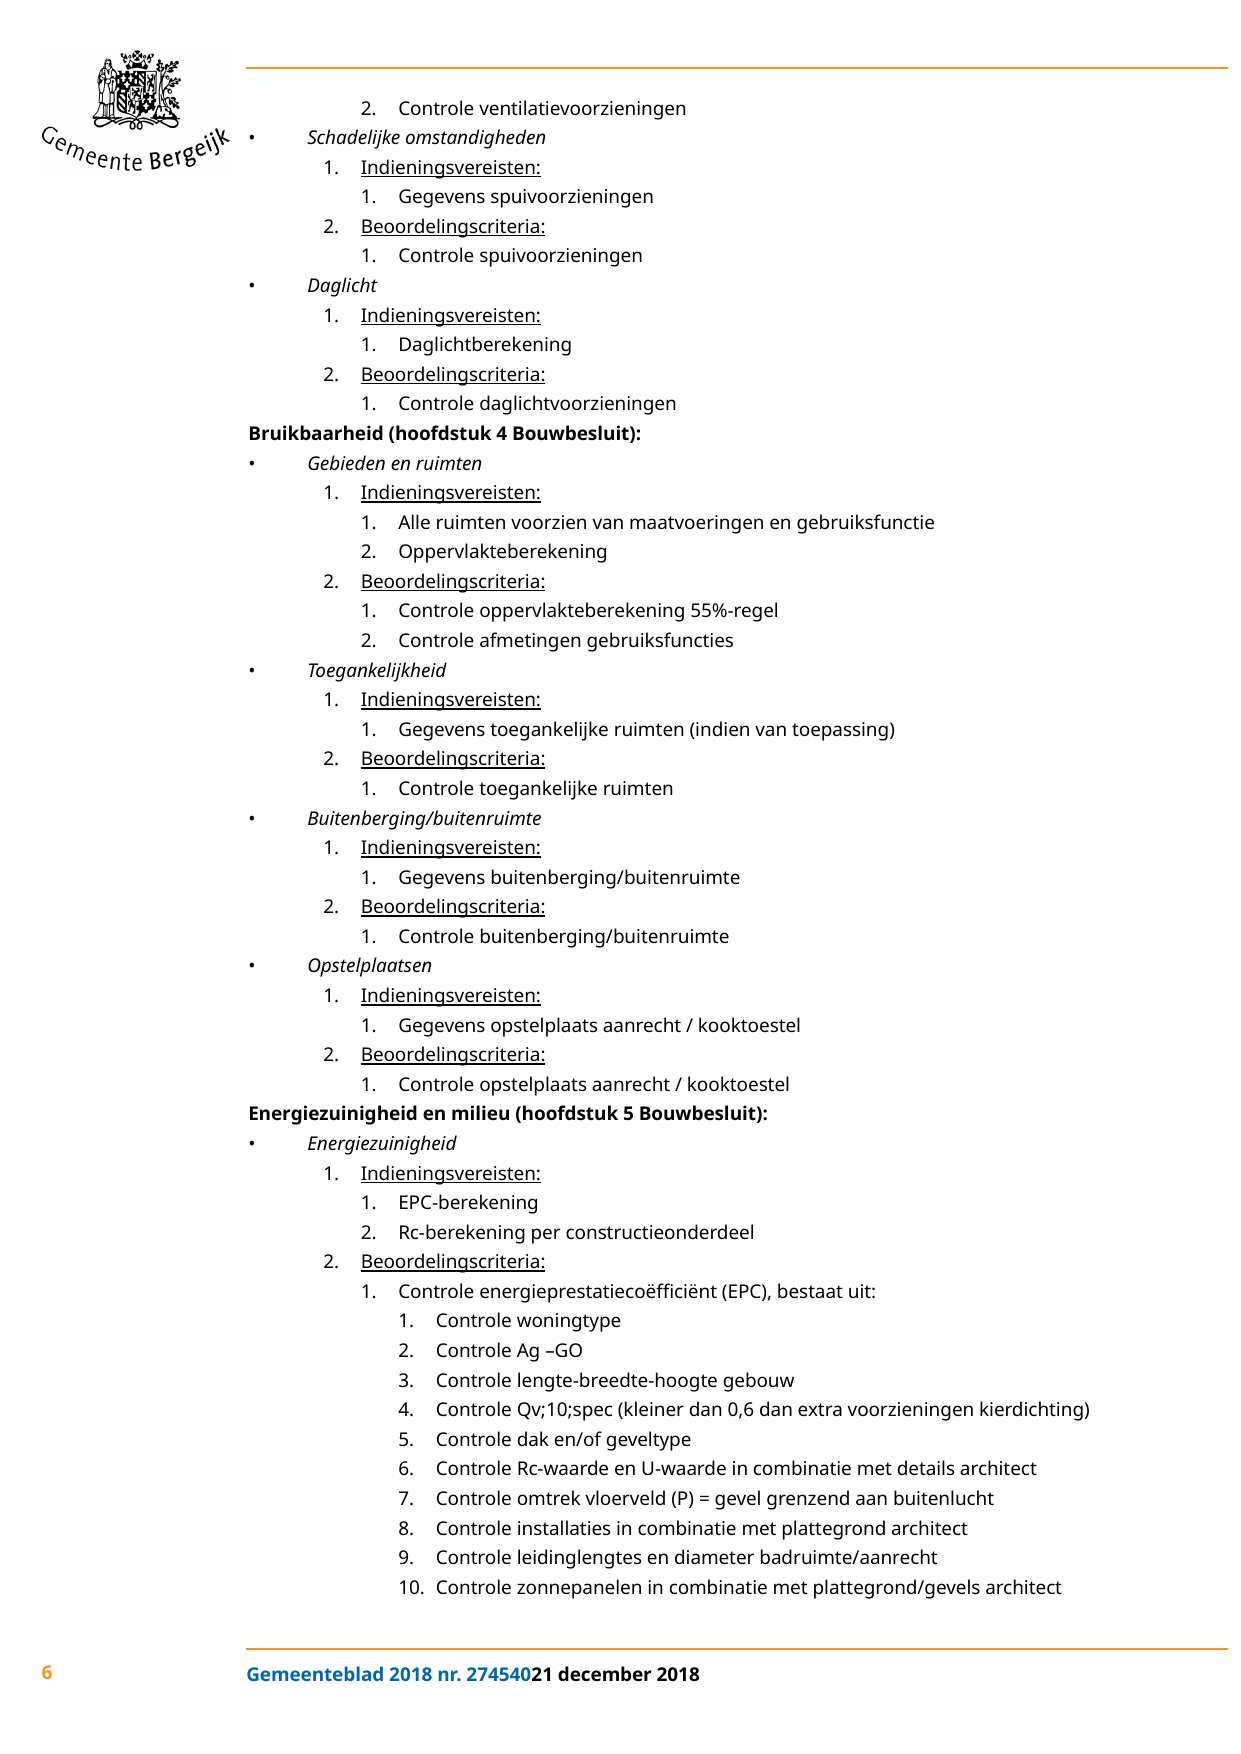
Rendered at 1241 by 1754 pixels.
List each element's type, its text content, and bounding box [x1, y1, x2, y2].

list Controle dak en/of geveltype [398, 1426, 1152, 1452]
list Controle toegankelijke ruimten [361, 775, 1152, 801]
list Controle opstelplaats aanrecht / kooktoestel [361, 1071, 1152, 1097]
list Controle oppervlakteberekening 55%-regel [361, 598, 1152, 623]
list Alle ruimten voorzien van maatvoeringen en gebruiksfunctie [361, 509, 1152, 535]
picture [41, 47, 231, 172]
list Controle lengte-breedte-hoogte gebouw [398, 1367, 1152, 1393]
list Oppervlakteberekening [361, 538, 1152, 564]
list Beoordelingscriteria: [323, 893, 1152, 919]
list Energiezuinigheid [248, 1130, 1152, 1156]
list Controle energieprestatiecoëfficiënt (EPC), bestaat uit: [361, 1278, 1152, 1304]
list Beoordelingscriteria: [323, 1041, 1152, 1067]
list Controle Rc-waarde en U-waarde in combinatie met details architect [398, 1456, 1152, 1481]
list Toegankelijkheid [248, 657, 1152, 683]
list Gegevens opstelplaats aanrecht / kooktoestel [361, 1012, 1152, 1038]
list Controle zonnepanelen in combinatie met plattegrond/gevels architect [398, 1574, 1152, 1600]
list Indieningsvereisten: [323, 982, 1152, 1008]
list Gegevens toegankelijke ruimten (indien van toepassing) [361, 716, 1152, 742]
list Controle ventilatievoorzieningen [361, 95, 1152, 121]
list Gegevens spuivoorzieningen [361, 183, 1152, 209]
list Indieningsvereisten: [323, 686, 1152, 712]
list Controle spuivoorzieningen [361, 243, 1152, 268]
list Gegevens buitenberging/buitenruimte [361, 864, 1152, 890]
list Rc-berekening per constructieonderdeel [361, 1219, 1152, 1245]
list Controle Ag –GO [398, 1337, 1152, 1363]
list Controle Qv;10;spec (kleiner dan 0,6 dan extra voorzieningen kierdichting) [398, 1396, 1152, 1422]
list Opstelplaatsen [248, 953, 1152, 978]
list Gebieden en ruimten [248, 450, 1152, 476]
list Daglichtberekening [361, 331, 1152, 357]
list Indieningsvereisten: [323, 1160, 1152, 1186]
list Controle buitenberging/buitenruimte [361, 923, 1152, 949]
list Beoordelingscriteria: [323, 568, 1152, 594]
list Daglicht [248, 272, 1152, 298]
list Beoordelingscriteria: [323, 746, 1152, 771]
list Schadelijke omstandigheden [248, 124, 1152, 150]
list EPC-berekening [361, 1189, 1152, 1215]
list Indieningsvereisten: [323, 302, 1152, 328]
list Beoordelingscriteria: [323, 361, 1152, 387]
list Controle daglichtvoorzieningen [361, 391, 1152, 416]
list Indieningsvereisten: [323, 154, 1152, 180]
list Controle installaties in combinatie met plattegrond architect [398, 1515, 1152, 1541]
list Buitenberging/buitenruimte [248, 805, 1152, 831]
list Controle woningtype [398, 1308, 1152, 1333]
list Controle afmetingen gebruiksfuncties [361, 627, 1152, 653]
text Energiezuinigheid en milieu (hoofdstuk 5 Bouwbesluit): [248, 1101, 1152, 1126]
list Controle leidinglengtes en diameter badruimte/aanrecht [398, 1544, 1152, 1570]
list Beoordelingscriteria: [323, 1248, 1152, 1274]
list Beoordelingscriteria: [323, 213, 1152, 239]
list Indieningsvereisten: [323, 479, 1152, 505]
list Controle omtrek vloerveld (P) = gevel grenzend aan buitenlucht [398, 1485, 1152, 1511]
list Indieningsvereisten: [323, 834, 1152, 860]
text Bruikbaarheid (hoofdstuk 4 Bouwbesluit): [248, 420, 1152, 446]
